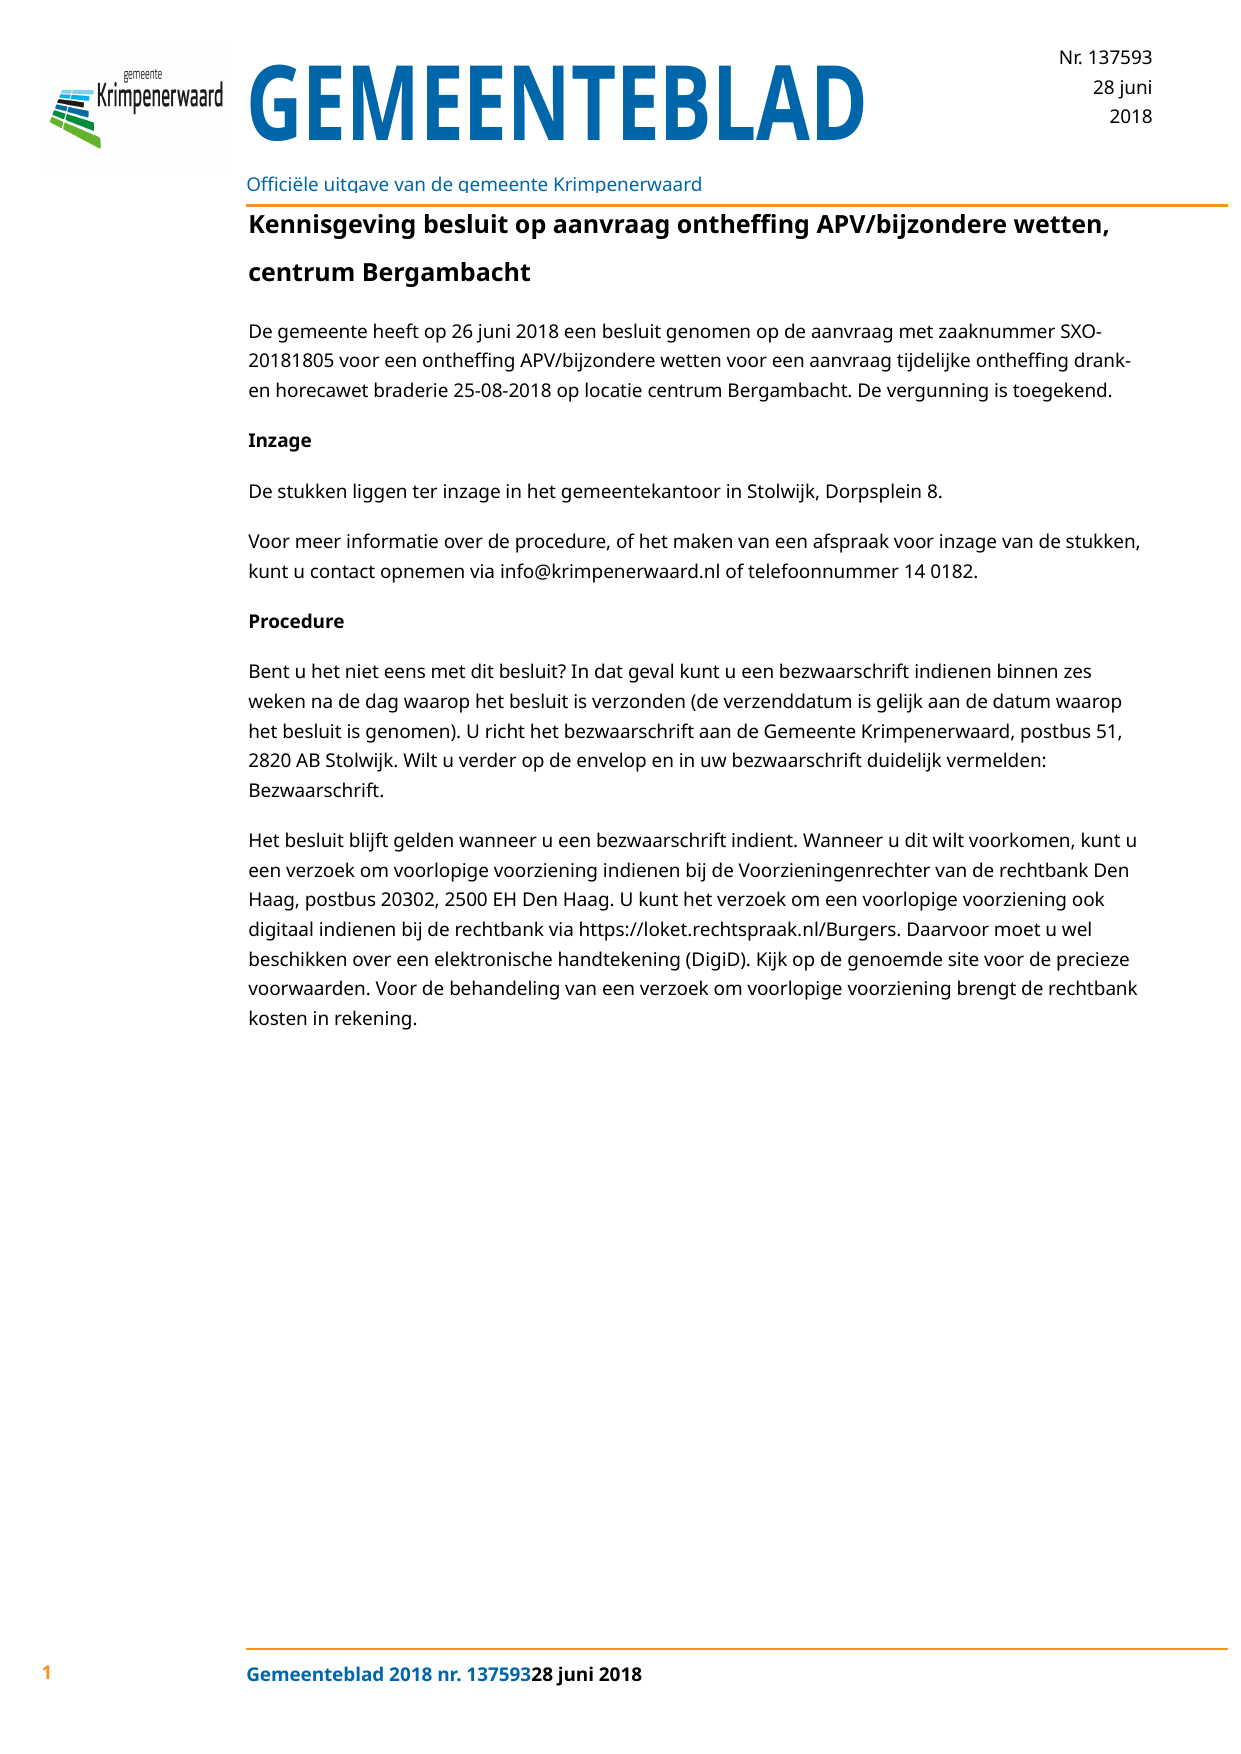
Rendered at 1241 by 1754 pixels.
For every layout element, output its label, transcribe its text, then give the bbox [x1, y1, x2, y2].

text Kennisgeving besluit op aanvraag ontheffing APV/bijzondere wetten, centrum Bergambacht [248, 207, 1152, 288]
text Voor meer informatie over de procedure, of het maken van een afspraak voor inzage van de stukken, kunt u contact opnemen via info@krimpenerwaard.nl of telefoonnummer 14 0182. [248, 528, 1152, 584]
text Het besluit blijft gelden wanneer u een bezwaarschrift indient. Wanneer u dit wilt voorkomen, kunt u een verzoek om voorlopige voorziening indienen bij de Voorzieningenrechter van de rechtbank Den Haag, postbus 20302, 2500 EH Den Haag. U kunt het verzoek om een voorlopige voorziening ook digitaal indienen bij de rechtbank via https://loket.rechtspraak.nl/Burgers. Daarvoor moet u wel beschikken over een elektronische handtekening (DigiD). Kijk op de genoemde site voor de precieze voorwaarden. Voor de behandeling van een verzoek om voorlopige voorziening brengt de rechtbank kosten in rekening. [248, 827, 1152, 1031]
text Procedure [248, 608, 1152, 634]
text Inzage [248, 427, 1152, 453]
text De gemeente heeft op 26 juni 2018 een besluit genomen op de aanvraag met zaaknummer SXO-20181805 voor een ontheffing APV/bijzondere wetten voor een aanvraag tijdelijke ontheffing drank- en horecawet braderie 25-08-2018 op locatie centrum Bergambacht. De vergunning is toegekend. [248, 318, 1152, 403]
text De stukken liggen ter inzage in het gemeentekantoor in Stolwijk, Dorpsplein 8. [248, 478, 1152, 504]
picture [41, 47, 231, 172]
text Bent u het niet eens met dit besluit? In dat geval kunt u een bezwaarschrift indienen binnen zes weken na de dag waarop het besluit is verzonden (de verzenddatum is gelijk aan de datum waarop het besluit is genomen). U richt het bezwaarschrift aan de Gemeente Krimpenerwaard, postbus 51, 2820 AB Stolwijk. Wilt u verder op de envelop en in uw bezwaarschrift duidelijk vermelden: Bezwaarschrift. [248, 659, 1152, 803]
